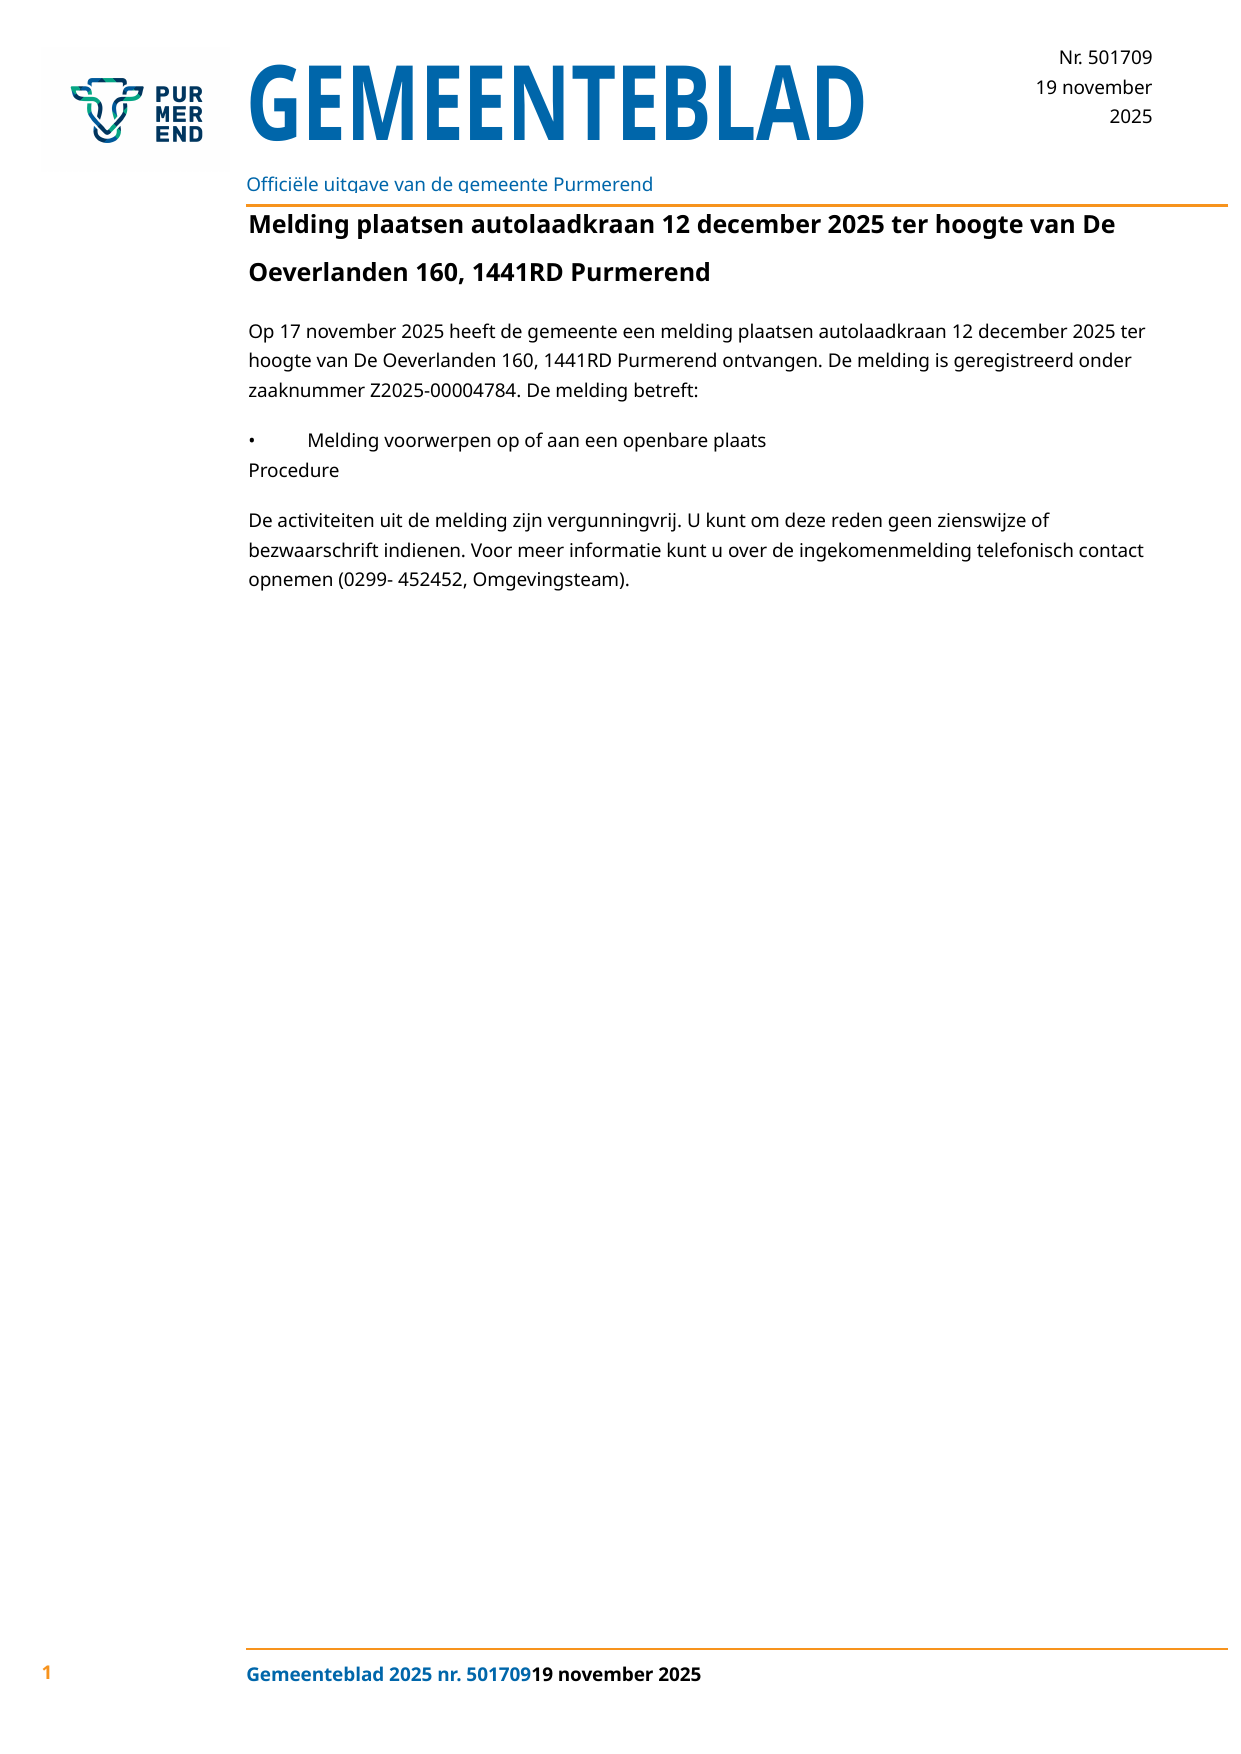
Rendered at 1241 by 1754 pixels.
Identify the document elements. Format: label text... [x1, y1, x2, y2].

picture [41, 47, 231, 172]
text Op 17 november 2025 heeft de gemeente een melding plaatsen autolaadkraan 12 december 2025 ter hoogte van De Oeverlanden 160, 1441RD Purmerend ontvangen. De melding is geregistreerd onder zaaknummer Z2025-00004784. De melding betreft: [248, 318, 1152, 403]
text Procedure [248, 457, 1152, 483]
text Melding plaatsen autolaadkraan 12 december 2025 ter hoogte van De Oeverlanden 160, 1441RD Purmerend [248, 207, 1152, 288]
list Melding voorwerpen op of aan een openbare plaats [248, 427, 1152, 453]
text De activiteiten uit de melding zijn vergunningvrij. U kunt om deze reden geen zienswijze of bezwaarschrift indienen. Voor meer informatie kunt u over de ingekomenmelding telefonisch contact opnemen (0299- 452452, Omgevingsteam). [248, 507, 1152, 592]
